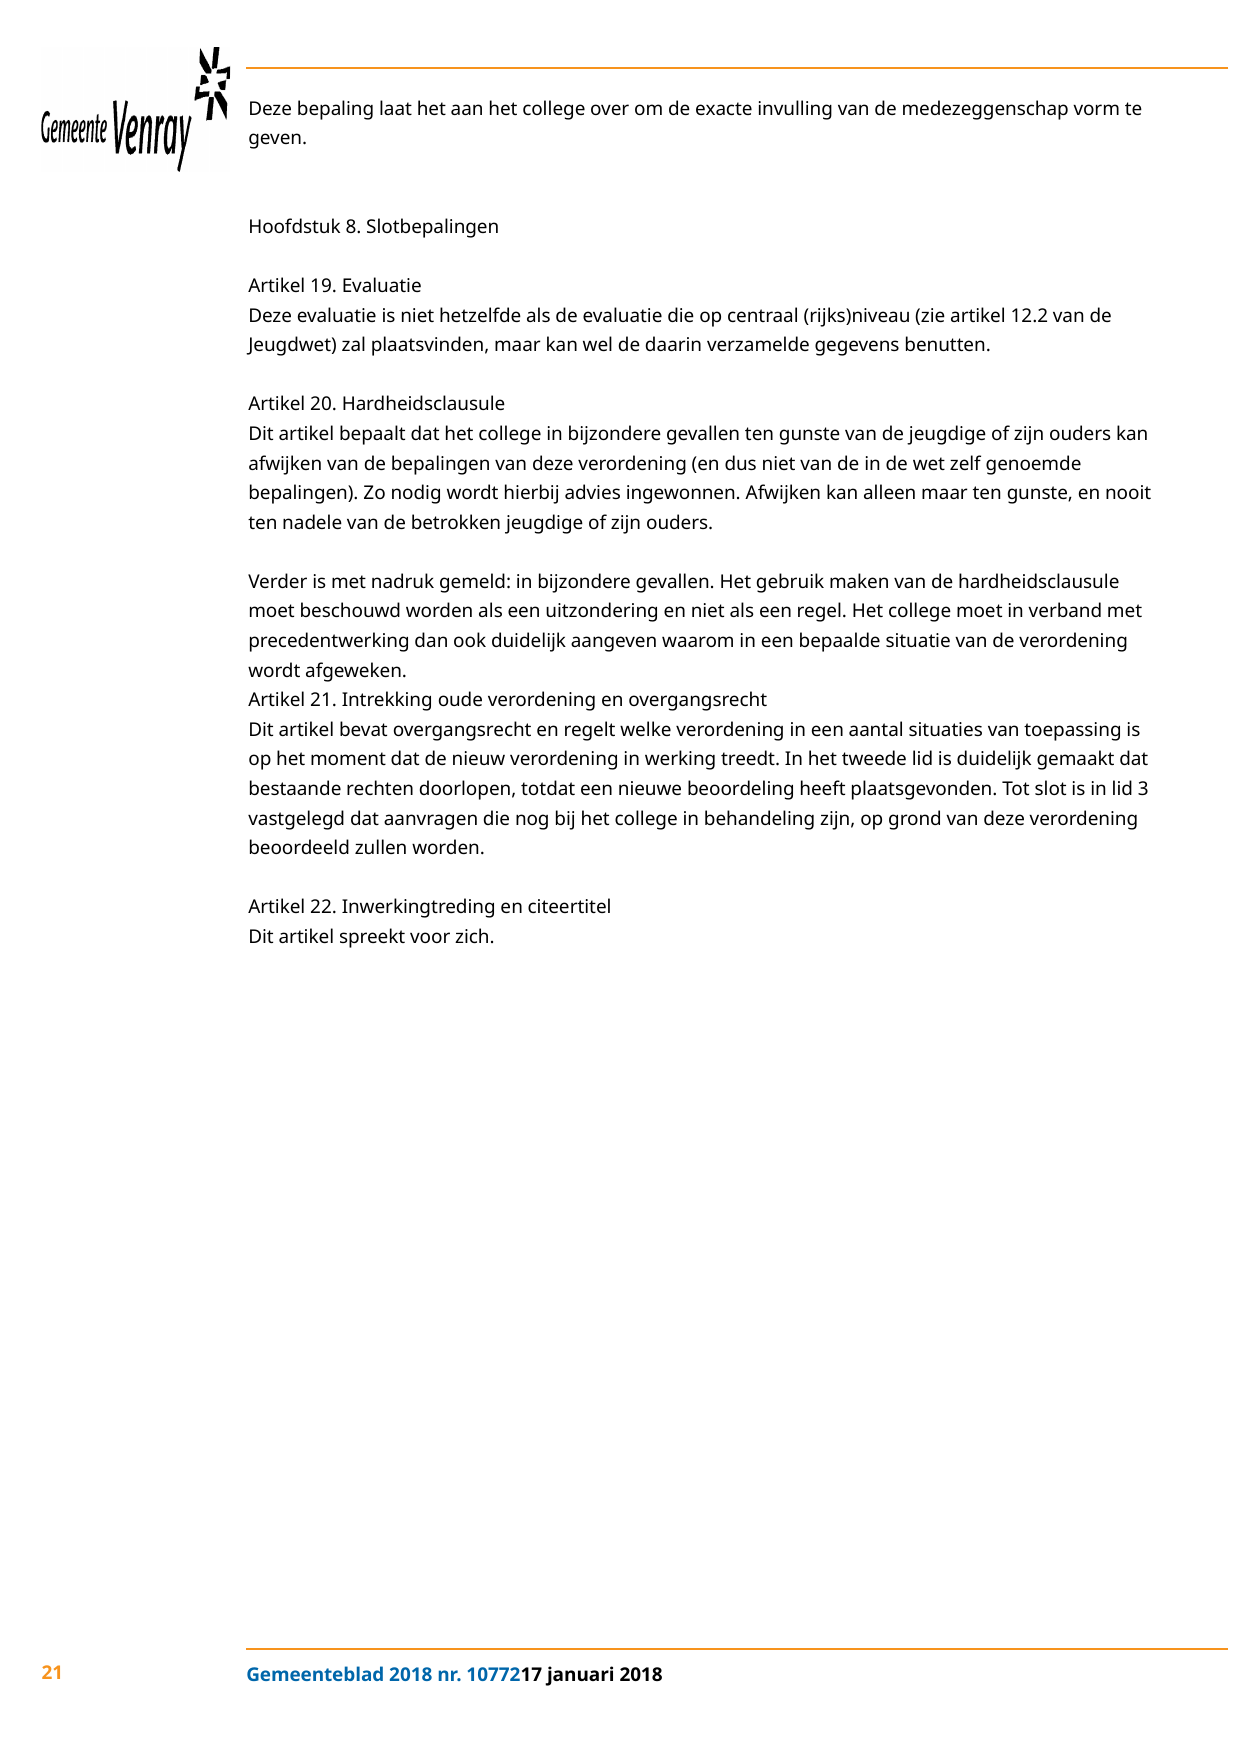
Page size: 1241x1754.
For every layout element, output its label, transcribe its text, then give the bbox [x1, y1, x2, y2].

text Verder is met nadruk gemeld: in bijzondere gevallen. Het gebruik maken van de hardheidsclausule moet beschouwd worden als een uitzondering en niet als een regel. Het college moet in verband met precedentwerking dan ook duidelijk aangeven waarom in een bepaalde situatie van de verordening wordt afgeweken. [248, 568, 1152, 683]
text Deze evaluatie is niet hetzelfde als de evaluatie die op centraal (rijks)niveau (zie artikel 12.2 van de Jeugdwet) zal plaatsvinden, maar kan wel de daarin verzamelde gegevens benutten. [248, 302, 1152, 357]
text Hoofdstuk 8. Slotbepalingen [248, 213, 1152, 239]
text Artikel 19. Evaluatie [248, 272, 1152, 298]
text Artikel 20. Hardheidsclausule [248, 391, 1152, 416]
text Artikel 22. Inwerkingtreding en citeertitel [248, 893, 1152, 919]
text Dit artikel bevat overgangsrecht en regelt welke verordening in een aantal situaties van toepassing is op het moment dat de nieuw verordening in werking treedt. In het tweede lid is duidelijk gemaakt dat bestaande rechten doorlopen, totdat een nieuwe beoordeling heeft plaatsgevonden. Tot slot is in lid 3 vastgelegd dat aanvragen die nog bij het college in behandeling zijn, op grond van deze verordening beoordeeld zullen worden. [248, 716, 1152, 860]
text Dit artikel spreekt voor zich. [248, 923, 1152, 949]
text Artikel 21. Intrekking oude verordening en overgangsrecht [248, 686, 1152, 712]
picture [41, 47, 231, 172]
text Dit artikel bepaalt dat het college in bijzondere gevallen ten gunste van de jeugdige of zijn ouders kan afwijken van de bepalingen van deze verordening (en dus niet van de in de wet zelf genoemde bepalingen). Zo nodig wordt hierbij advies ingewonnen. Afwijken kan alleen maar ten gunste, en nooit ten nadele van de betrokken jeugdige of zijn ouders. [248, 420, 1152, 535]
text Deze bepaling laat het aan het college over om de exacte invulling van de medezeggenschap vorm te geven. [248, 95, 1152, 150]
